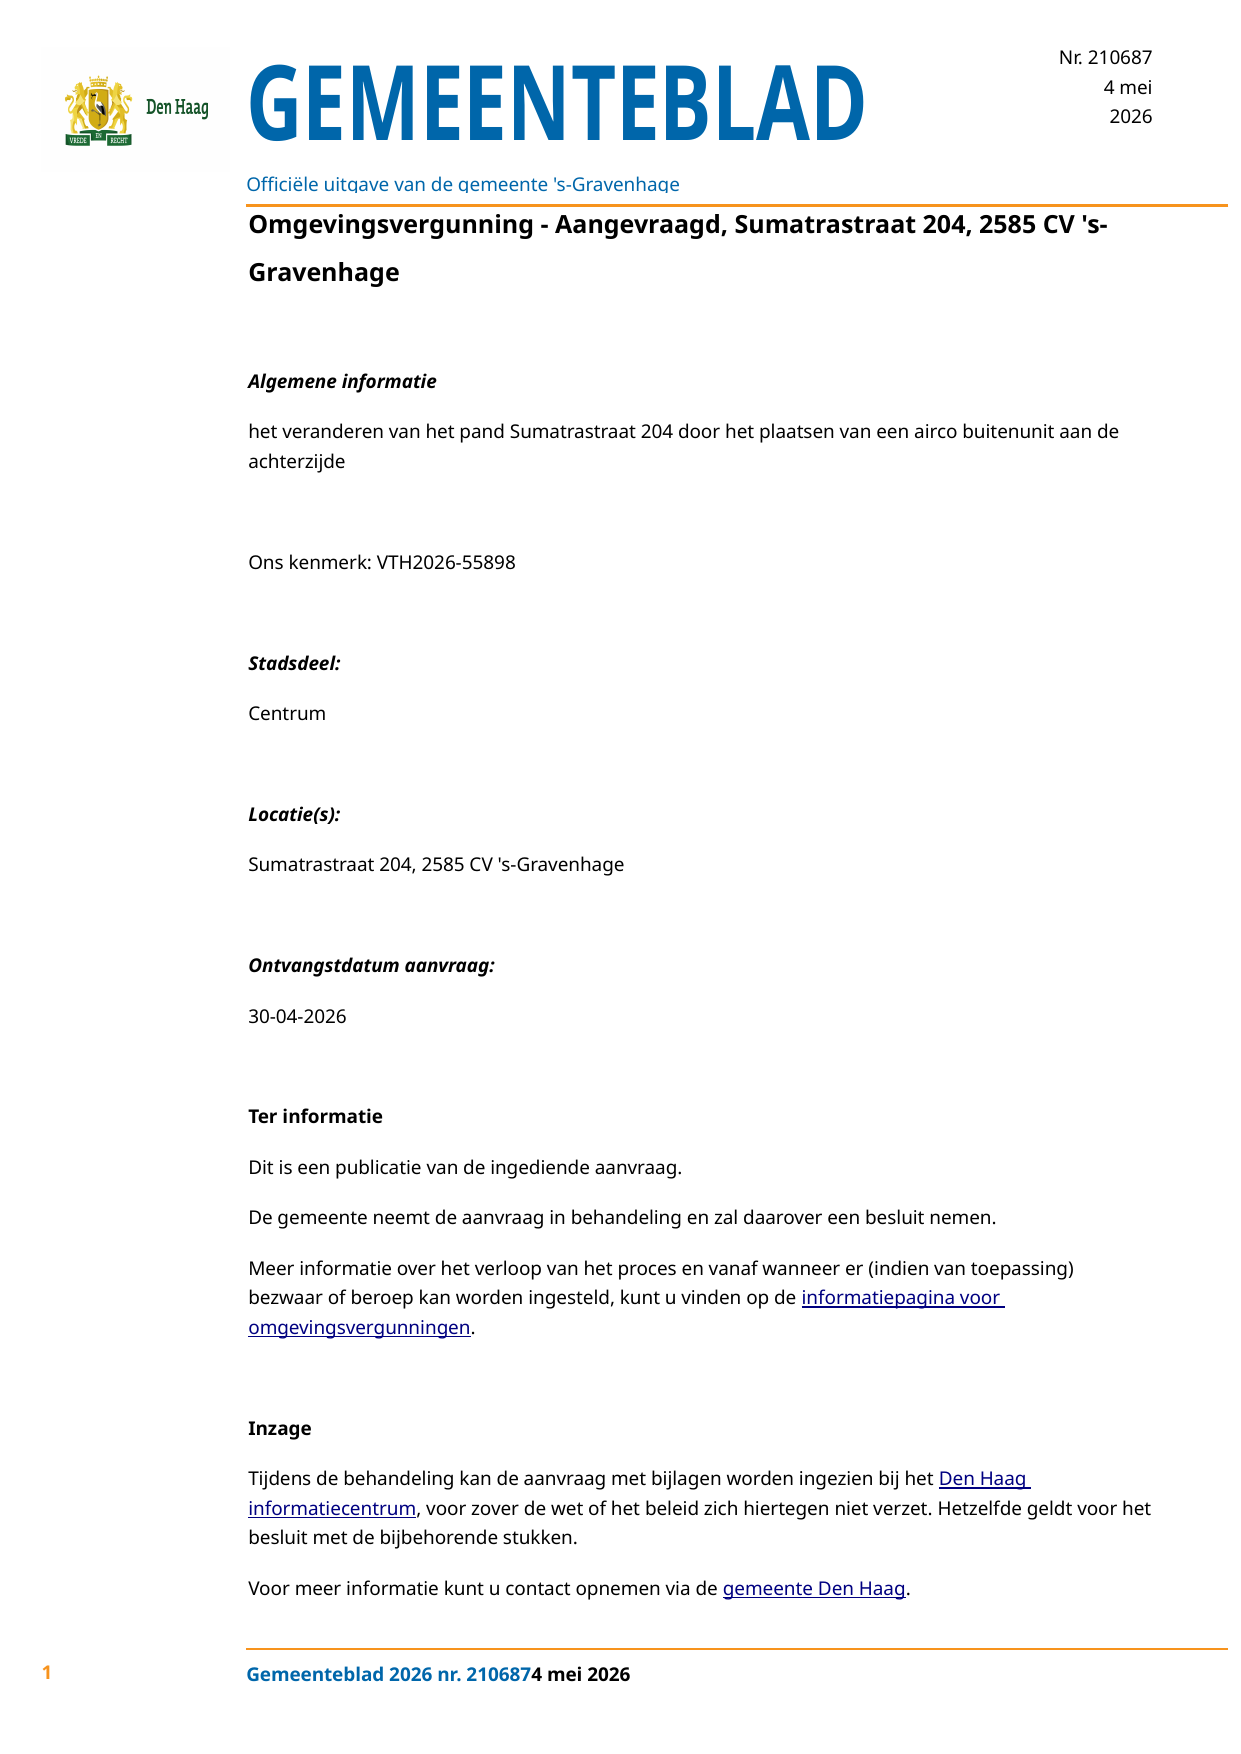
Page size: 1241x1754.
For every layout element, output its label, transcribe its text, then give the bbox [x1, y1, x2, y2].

text Meer informatie over het verloop van het proces en vanaf wanneer er (indien van toepassing) bezwaar of beroep kan worden ingesteld, kunt u vinden op de informatiepagina voor omgevingsvergunningen. [248, 1255, 1152, 1340]
text Algemene informatie [248, 368, 1152, 394]
text Voor meer informatie kunt u contact opnemen via de gemeente Den Haag. [248, 1575, 1152, 1601]
text De gemeente neemt de aanvraag in behandeling en zal daarover een besluit nemen. [248, 1204, 1152, 1230]
text Locatie(s): [248, 801, 1152, 827]
text Omgevingsvergunning - Aangevraagd, Sumatrastraat 204, 2585 CV 's-Gravenhage [248, 207, 1152, 288]
picture [41, 47, 231, 172]
text Centrum [248, 700, 1152, 726]
text Ons kenmerk: VTH2026-55898 [248, 549, 1152, 575]
text Inzage [248, 1415, 1152, 1441]
text 30-04-2026 [248, 1003, 1152, 1029]
text Ontvangstdatum aanvraag: [248, 952, 1152, 978]
text Sumatrastraat 204, 2585 CV 's-Gravenhage [248, 852, 1152, 877]
text het veranderen van het pand Sumatrastraat 204 door het plaatsen van een airco buitenunit aan de achterzijde [248, 419, 1152, 474]
text Stadsdeel: [248, 650, 1152, 676]
text Dit is een publicatie van de ingediende aanvraag. [248, 1154, 1152, 1180]
text Tijdens de behandeling kan de aanvraag met bijlagen worden ingezien bij het Den Haag informatiecentrum, voor zover de wet of het beleid zich hiertegen niet verzet. Hetzelfde geldt voor het besluit met de bijbehorende stukken. [248, 1465, 1152, 1550]
text Ter informatie [248, 1104, 1152, 1129]
